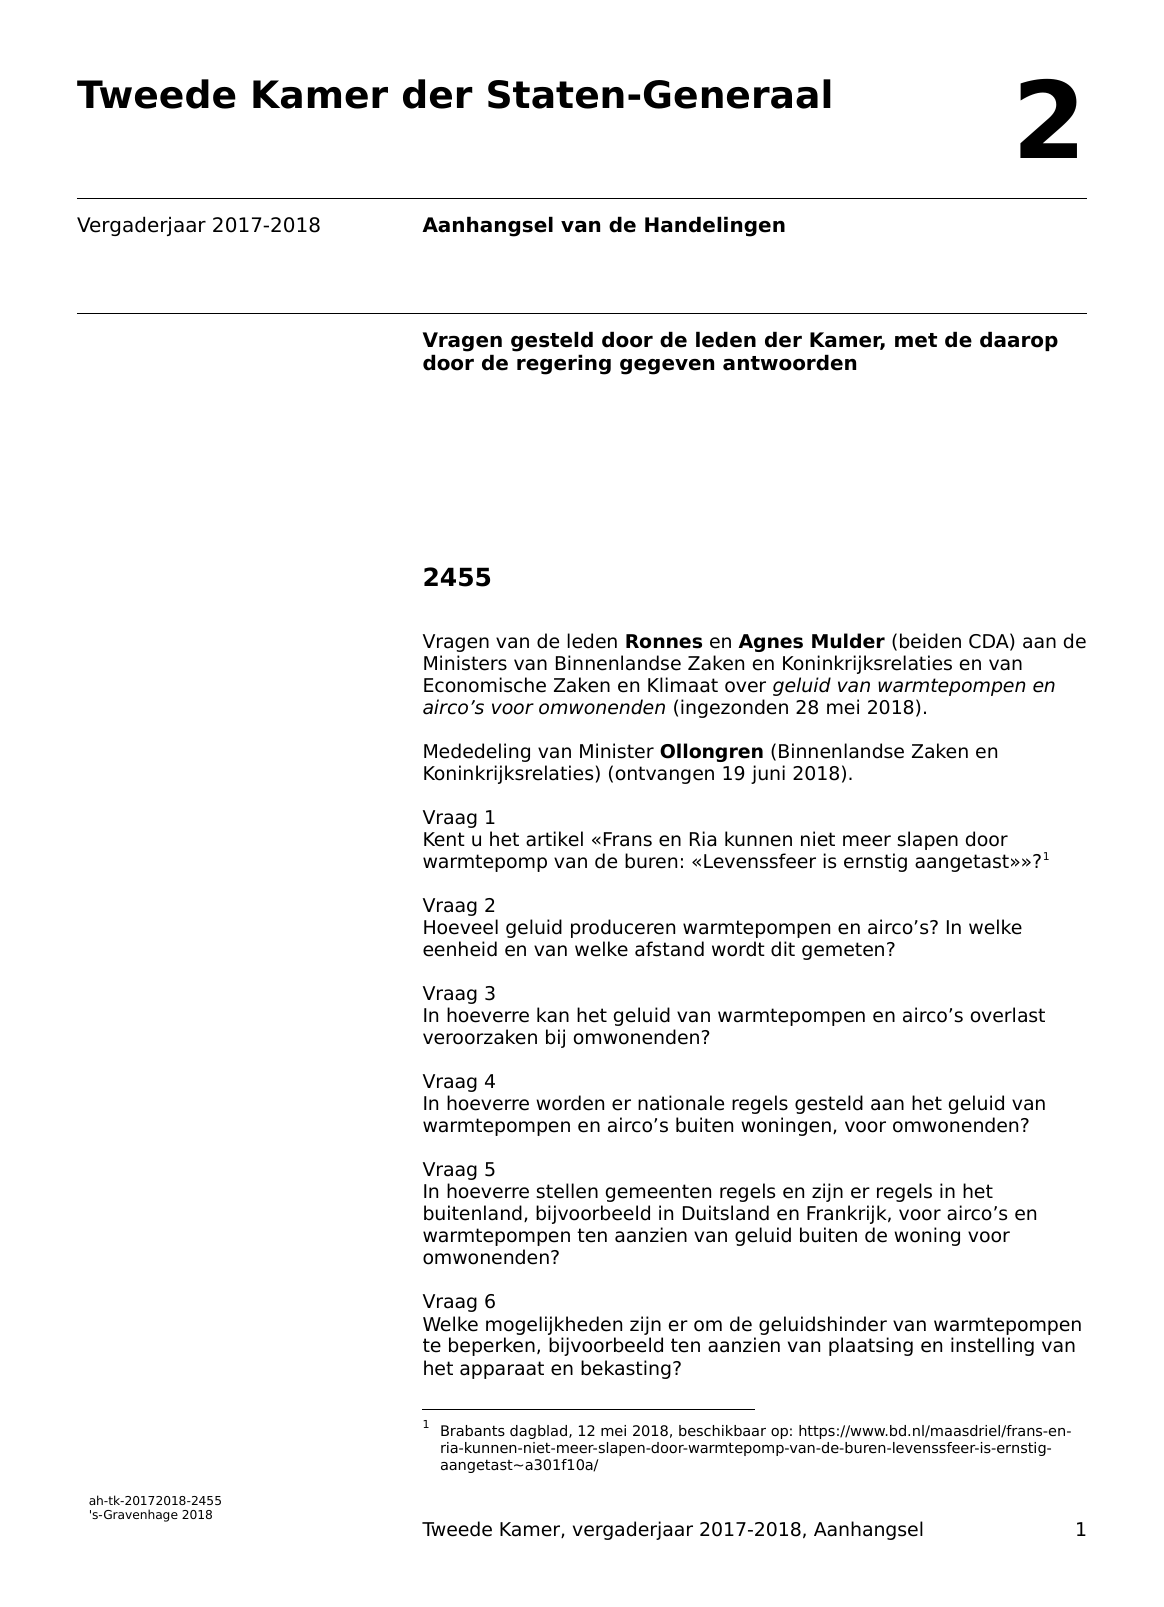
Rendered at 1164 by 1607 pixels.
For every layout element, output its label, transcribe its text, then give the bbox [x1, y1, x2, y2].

text Hoeveel geluid produceren warmtepompen en airco’s? In welke eenheid en van welke afstand wordt dit gemeten? [422, 917, 1087, 961]
text Vraag 1 [422, 807, 1087, 829]
text Mededeling van Minister Ollongren (Binnenlandse Zaken en Koninkrijksrelaties) (ontvangen 19 juni 2018). [422, 741, 1087, 785]
text Welke mogelijkheden zijn er om de geluidshinder van warmtepompen te beperken, bijvoorbeeld ten aanzien van plaatsing en instelling van het apparaat en bekasting? [422, 1313, 1087, 1379]
text Vraag 6 [422, 1291, 1087, 1313]
text Brabants dagblad, 12 mei 2018, beschikbaar op: https://www.bd.nl/maasdriel/frans-en-ria-kunnen-niet-meer-slapen-door-warmtepomp-van-de-buren-levenssfeer-is-ernstig-aangetast~a301f10a/ [422, 1418, 1087, 1474]
table_header 2 [886, 59, 1087, 198]
text Vraag 2 [422, 895, 1087, 917]
text In hoeverre kan het geluid van warmtepompen en airco’s overlast veroorzaken bij omwonenden? [422, 1005, 1087, 1049]
table_cell Vragen gesteld door de leden der Kamer, met de daarop door de regering gegeven antwoorden [422, 314, 1087, 376]
text 2455 [422, 563, 1087, 592]
text Kent u het artikel «Frans en Ria kunnen niet meer slapen door warmtepomp van de buren: «Levenssfeer is ernstig aangetast»»? [422, 829, 1087, 873]
text In hoeverre stellen gemeenten regels en zijn er regels in het buitenland, bijvoorbeeld in Duitsland en Frankrijk, voor airco’s en warmtepompen ten aanzien van geluid buiten de woning voor omwonenden? [422, 1181, 1087, 1269]
table_header Tweede Kamer der Staten-Generaal [77, 59, 886, 198]
text In hoeverre worden er nationale regels gesteld aan het geluid van warmtepompen en airco’s buiten woningen, voor omwonenden? [422, 1093, 1087, 1137]
text 's-Gravenhage 2018 [88, 1508, 323, 1522]
text Vragen van de leden Ronnes en Agnes Mulder (beiden CDA) aan de Ministers van Binnenlandse Zaken en Koninkrijksrelaties en van Economische Zaken en Klimaat over geluid van warmtepompen en airco’s voor omwonenden (ingezonden 28 mei 2018). [422, 631, 1087, 718]
text Vraag 5 [422, 1159, 1087, 1181]
text ah-tk-20172018-2455 [88, 1494, 323, 1508]
table_cell Vergaderjaar 2017-2018 [77, 199, 422, 313]
table_cell [77, 314, 422, 376]
text Vraag 3 [422, 983, 1087, 1005]
table_cell Aanhangsel van de Handelingen [422, 199, 1087, 313]
text Vraag 4 [422, 1071, 1087, 1093]
